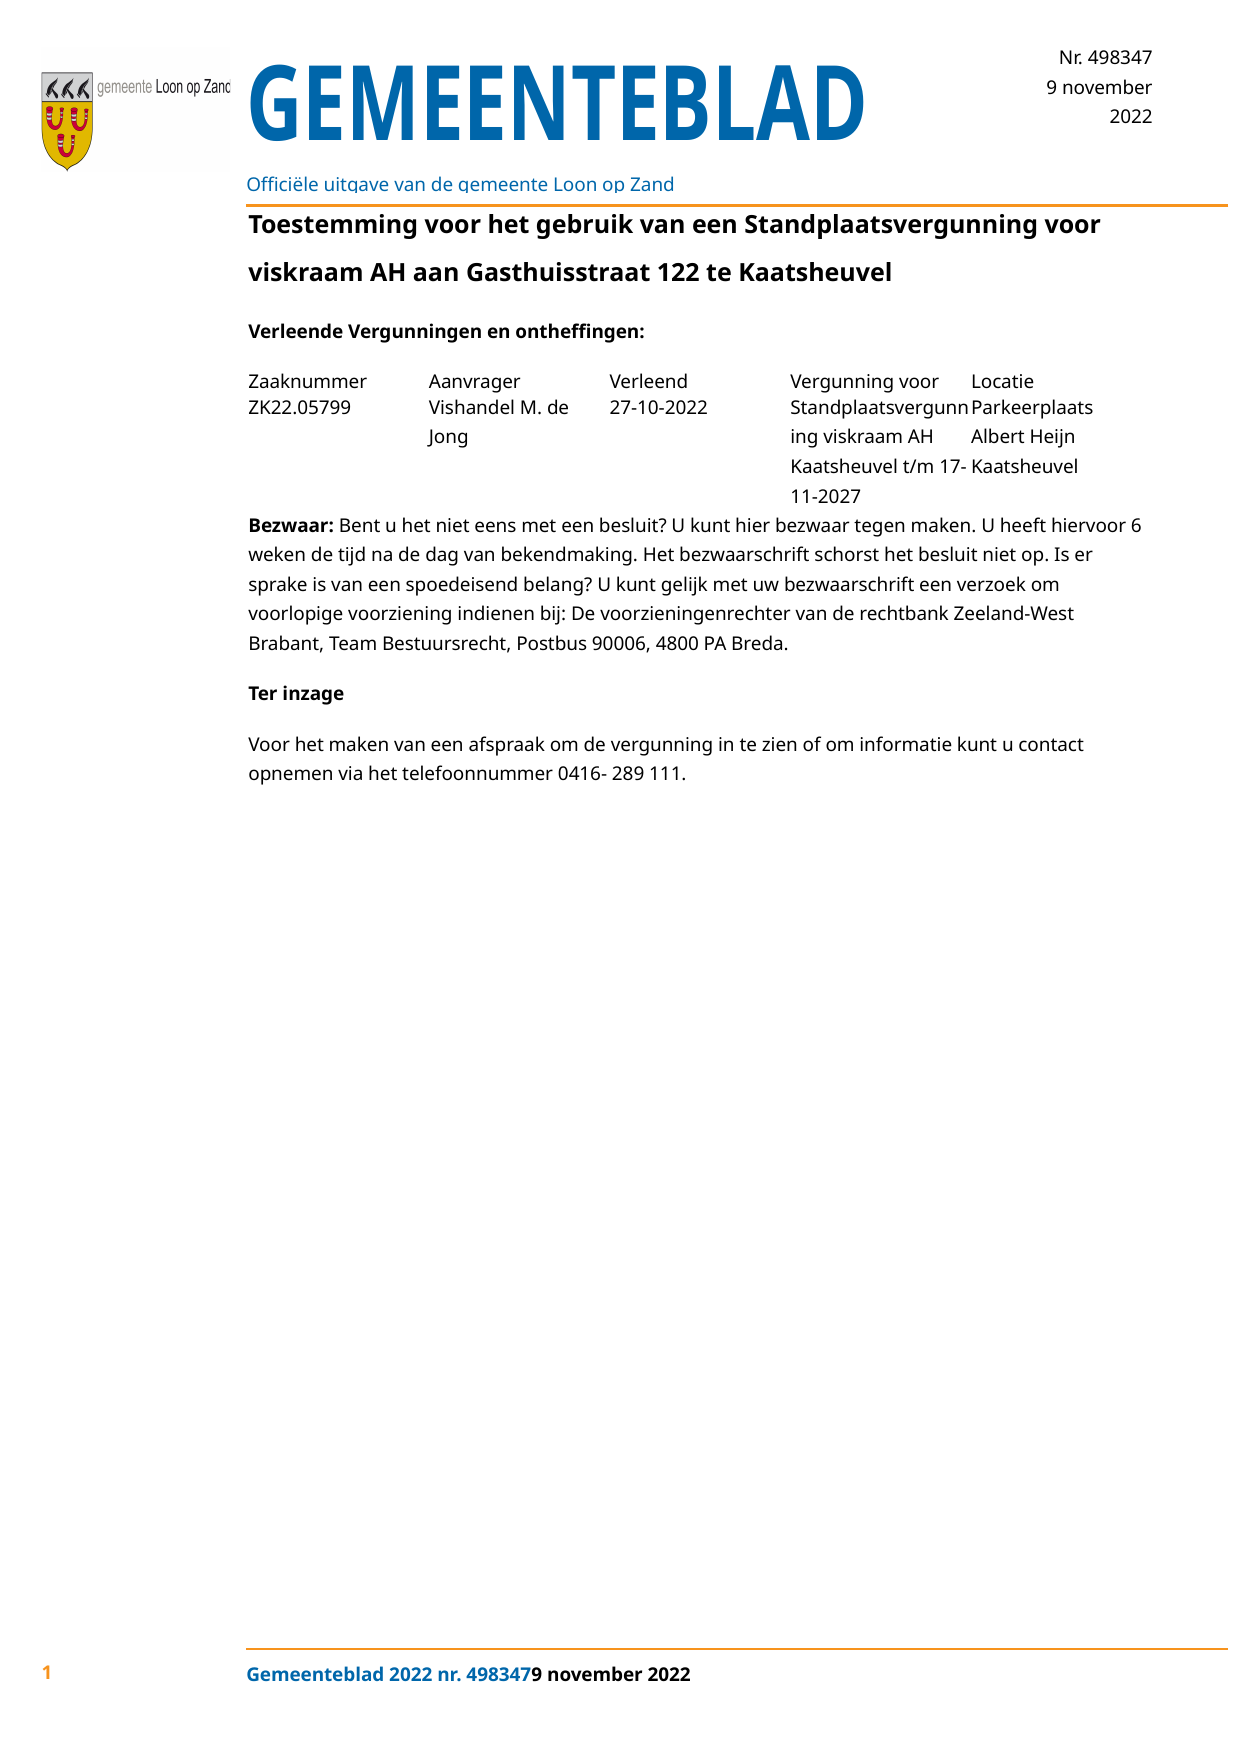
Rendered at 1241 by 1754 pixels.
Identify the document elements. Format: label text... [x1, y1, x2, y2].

text Toestemming voor het gebruik van een Standplaatsvergunning voor viskraam AH aan Gasthuisstraat 122 te Kaatsheuvel [248, 207, 1152, 288]
table_header Vergunning voor [790, 369, 971, 394]
table_cell 27-10-2022 [609, 394, 790, 509]
table_header Aanvrager [429, 369, 609, 394]
table_header Zaaknummer [248, 369, 429, 394]
text Ter inzage [248, 681, 1152, 706]
table_cell Standplaatsvergunning viskraam AH Kaatsheuvel t/m 17-11-2027 [790, 394, 971, 509]
text Bezwaar: Bent u het niet eens met een besluit? U kunt hier bezwaar tegen maken. U heeft hiervoor 6 weken de tijd na de dag van bekendmaking. Het bezwaarschrift schorst het besluit niet op. Is er sprake is van een spoedeisend belang? U kunt gelijk met uw bezwaarschrift een verzoek om voorlopige voorziening indienen bij: De voorzieningenrechter van de rechtbank Zeeland-West Brabant, Team Bestuursrecht, Postbus 90006, 4800 PA Breda. [248, 512, 1152, 656]
text Verleende Vergunningen en ontheffingen: [248, 318, 1152, 344]
table_header Verleend [609, 369, 790, 394]
picture [41, 47, 231, 172]
text Voor het maken van een afspraak om de vergunning in te zien of om informatie kunt u contact opnemen via het telefoonnummer 0416- 289 111. [248, 731, 1152, 786]
table_header Locatie [971, 369, 1152, 394]
table_cell Vishandel M. de Jong [429, 394, 609, 509]
table_cell Parkeerplaats Albert Heijn Kaatsheuvel [971, 394, 1152, 509]
table_cell ZK22.05799 [248, 394, 429, 509]
